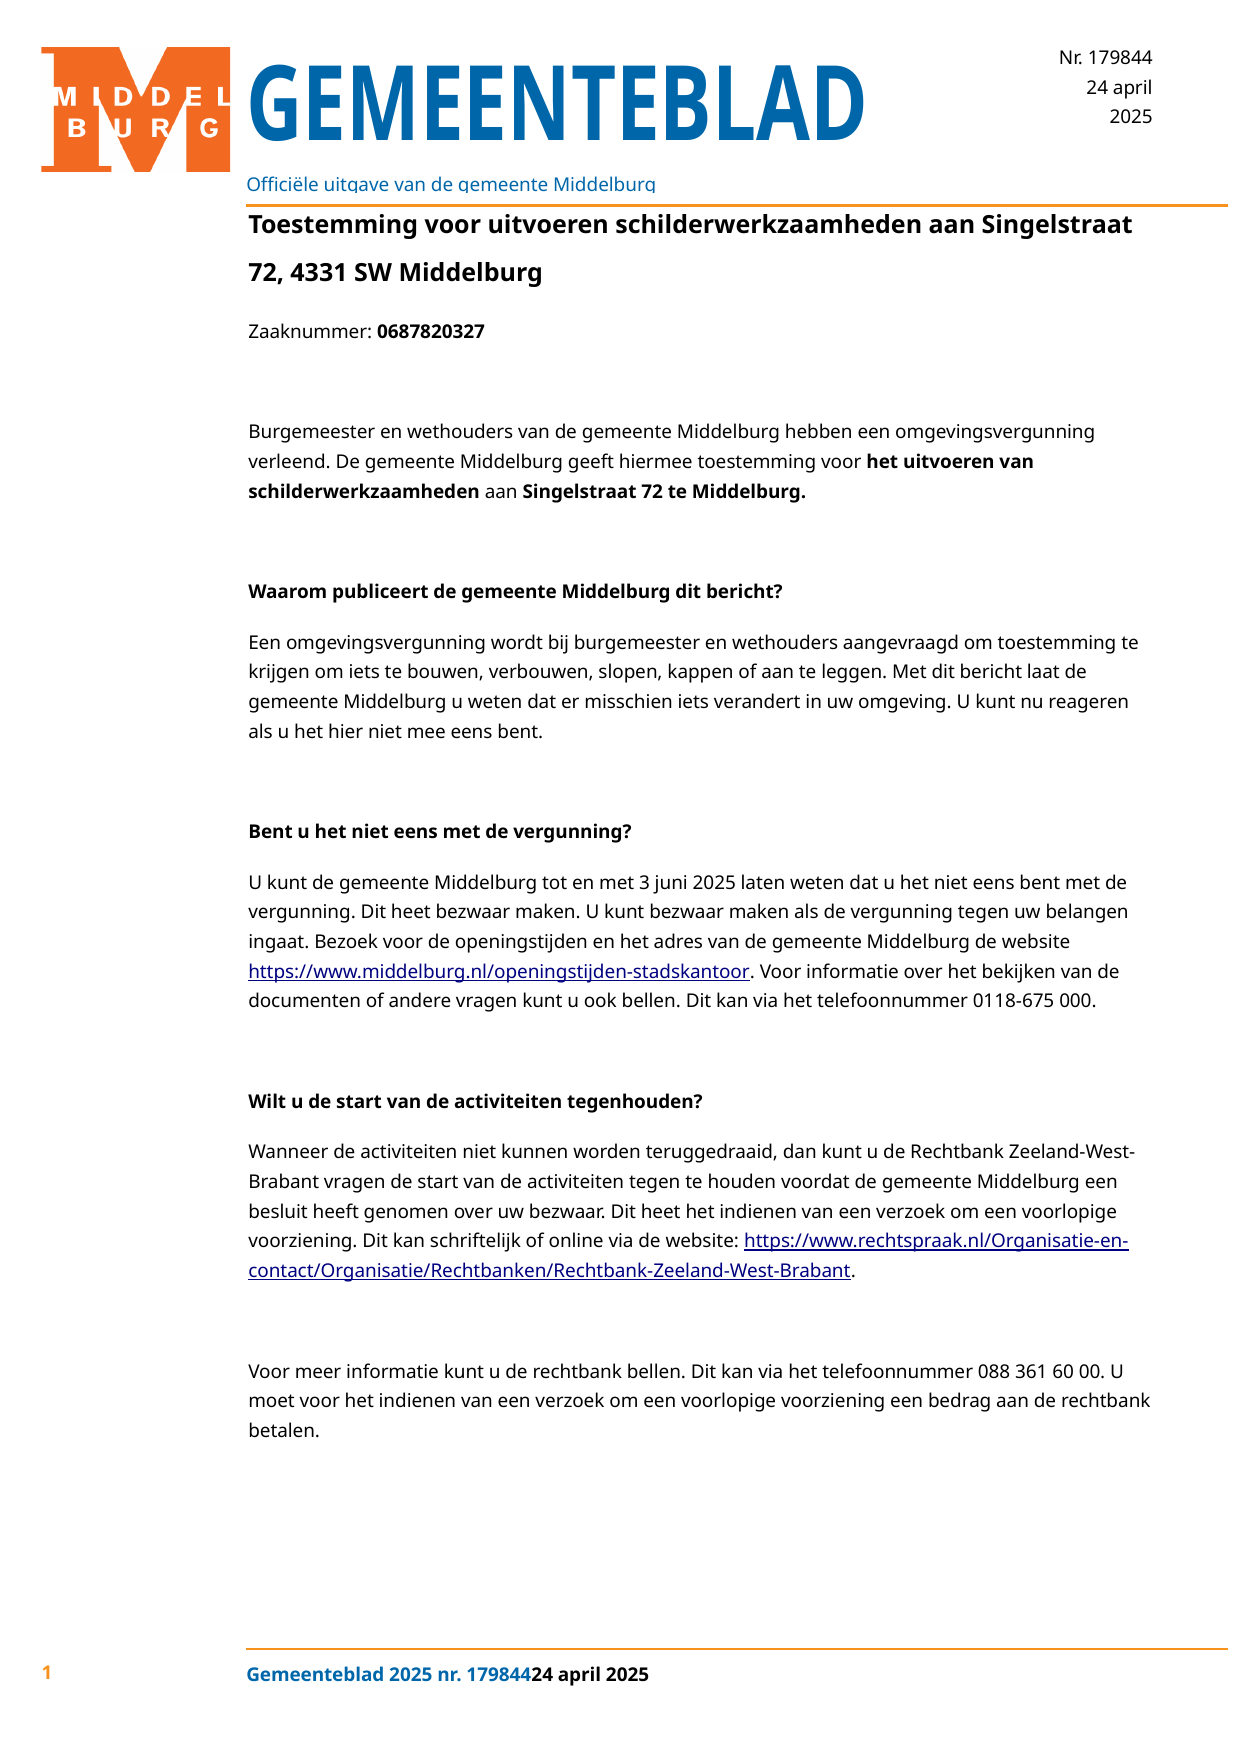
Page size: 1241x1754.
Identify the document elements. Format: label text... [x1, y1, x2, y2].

text Wanneer de activiteiten niet kunnen worden teruggedraaid, dan kunt u de Rechtbank Zeeland-West-Brabant vragen de start van de activiteiten tegen te houden voordat de gemeente Middelburg een besluit heeft genomen over uw bezwaar. Dit heet het indienen van een verzoek om een voorlopige voorziening. Dit kan schriftelijk of online via de website: https://www.rechtspraak.nl/Organisatie-en-contact/Organisatie/Rechtbanken/Rechtbank-Zeeland-West-Brabant. [248, 1139, 1152, 1283]
text Toestemming voor uitvoeren schilderwerkzaamheden aan Singelstraat 72, 4331 SW Middelburg [248, 207, 1152, 288]
text Burgemeester en wethouders van de gemeente Middelburg hebben een omgevingsvergunning verleend. De gemeente Middelburg geeft hiermee toestemming voor het uitvoeren van schilderwerkzaamheden aan Singelstraat 72 te Middelburg. [248, 419, 1152, 504]
text Waarom publiceert de gemeente Middelburg dit bericht? [248, 579, 1152, 604]
text Wilt u de start van de activiteiten tegenhouden? [248, 1088, 1152, 1114]
text Bent u het niet eens met de vergunning? [248, 819, 1152, 844]
text Voor meer informatie kunt u de rechtbank bellen. Dit kan via het telefoonnummer 088 361 60 00. U moet voor het indienen van een verzoek om een voorlopige voorziening een bedrag aan de rechtbank betalen. [248, 1358, 1152, 1443]
picture [41, 47, 231, 172]
text Zaaknummer: 0687820327 [248, 318, 1152, 344]
text Een omgevingsvergunning wordt bij burgemeester en wethouders aangevraagd om toestemming te krijgen om iets te bouwen, verbouwen, slopen, kappen of aan te leggen. Met dit bericht laat de gemeente Middelburg u weten dat er misschien iets verandert in uw omgeving. U kunt nu reageren als u het hier niet mee eens bent. [248, 629, 1152, 744]
text U kunt de gemeente Middelburg tot en met 3 juni 2025 laten weten dat u het niet eens bent met de vergunning. Dit heet bezwaar maken. U kunt bezwaar maken als de vergunning tegen uw belangen ingaat. Bezoek voor de openingstijden en het adres van de gemeente Middelburg de website https://www.middelburg.nl/openingstijden-stadskantoor. Voor informatie over het bekijken van de documenten of andere vragen kunt u ook bellen. Dit kan via het telefoonnummer 0118-675 000. [248, 869, 1152, 1013]
